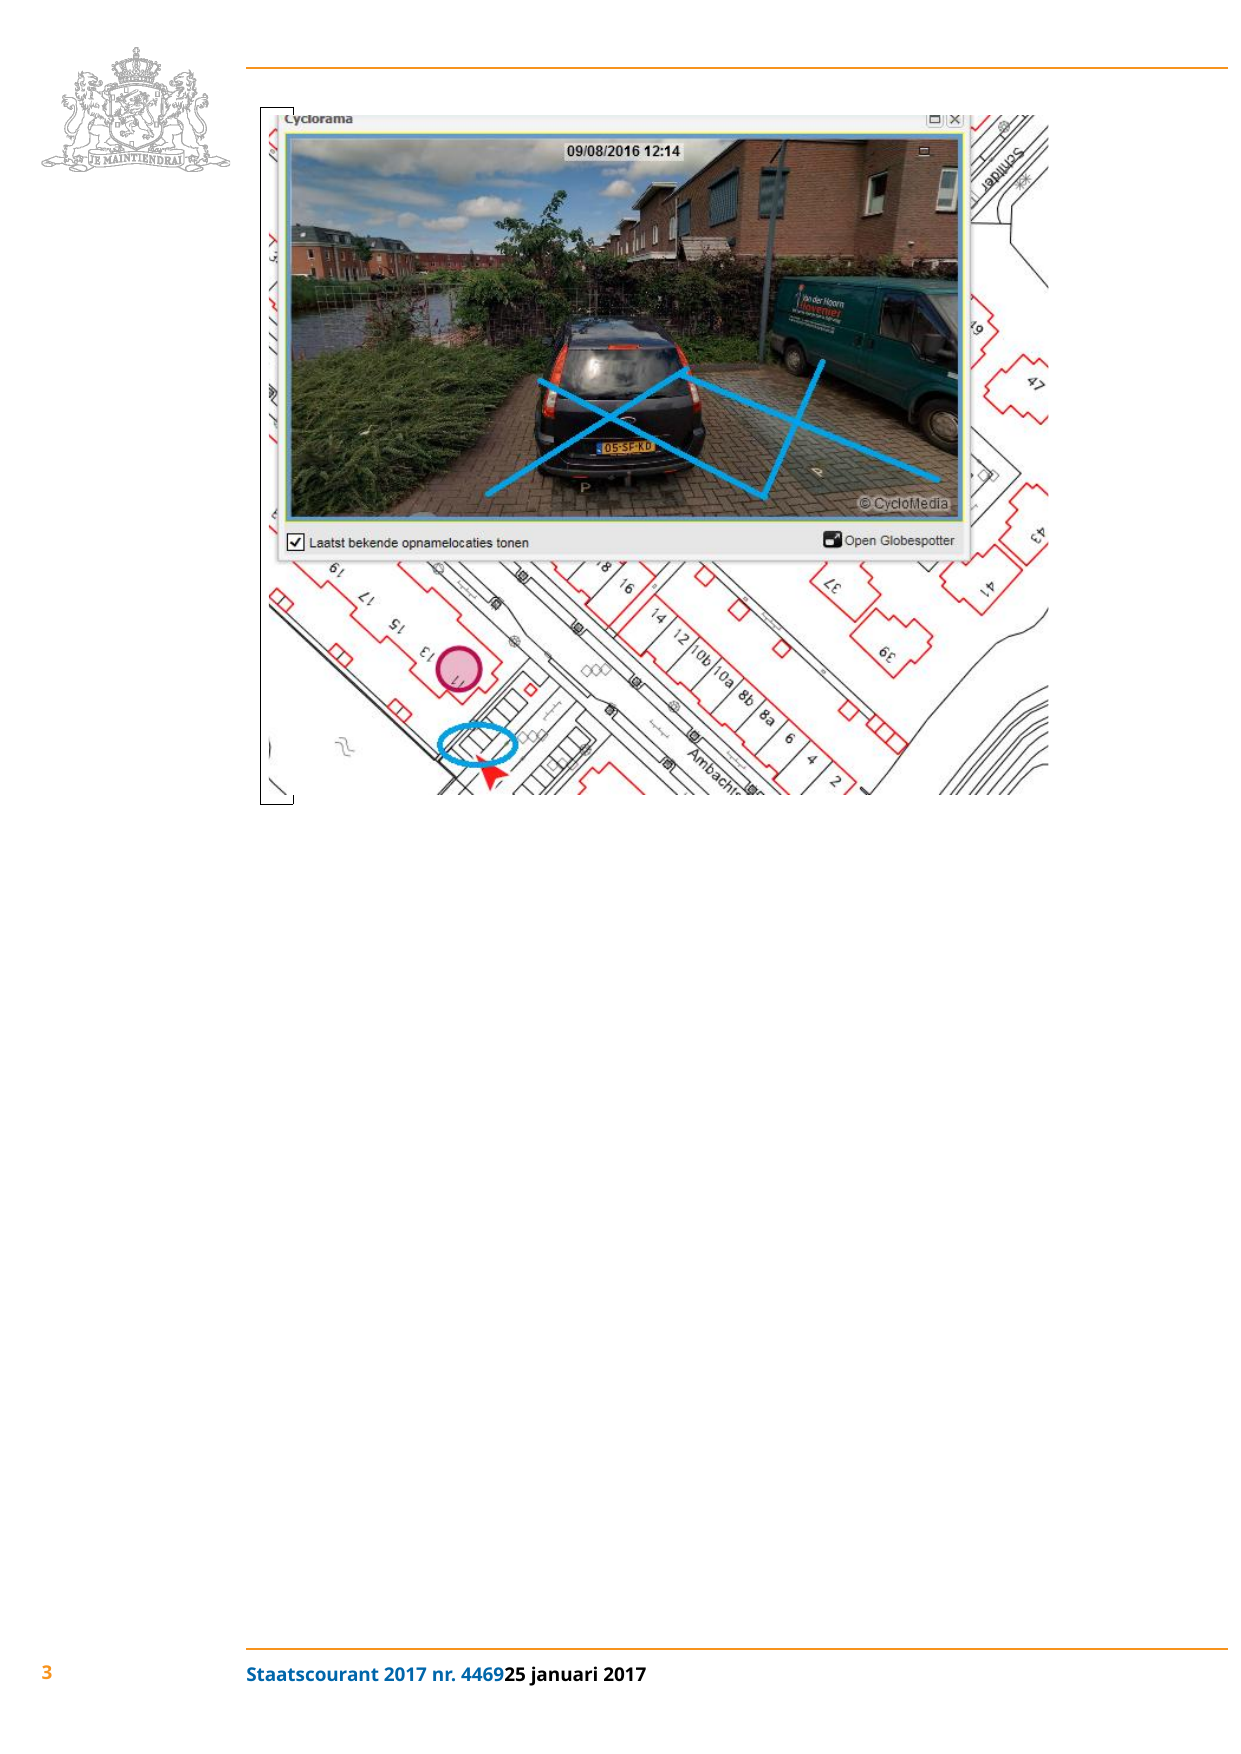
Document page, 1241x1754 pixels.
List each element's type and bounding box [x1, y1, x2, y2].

picture [268, 115, 1049, 795]
picture [41, 47, 231, 172]
